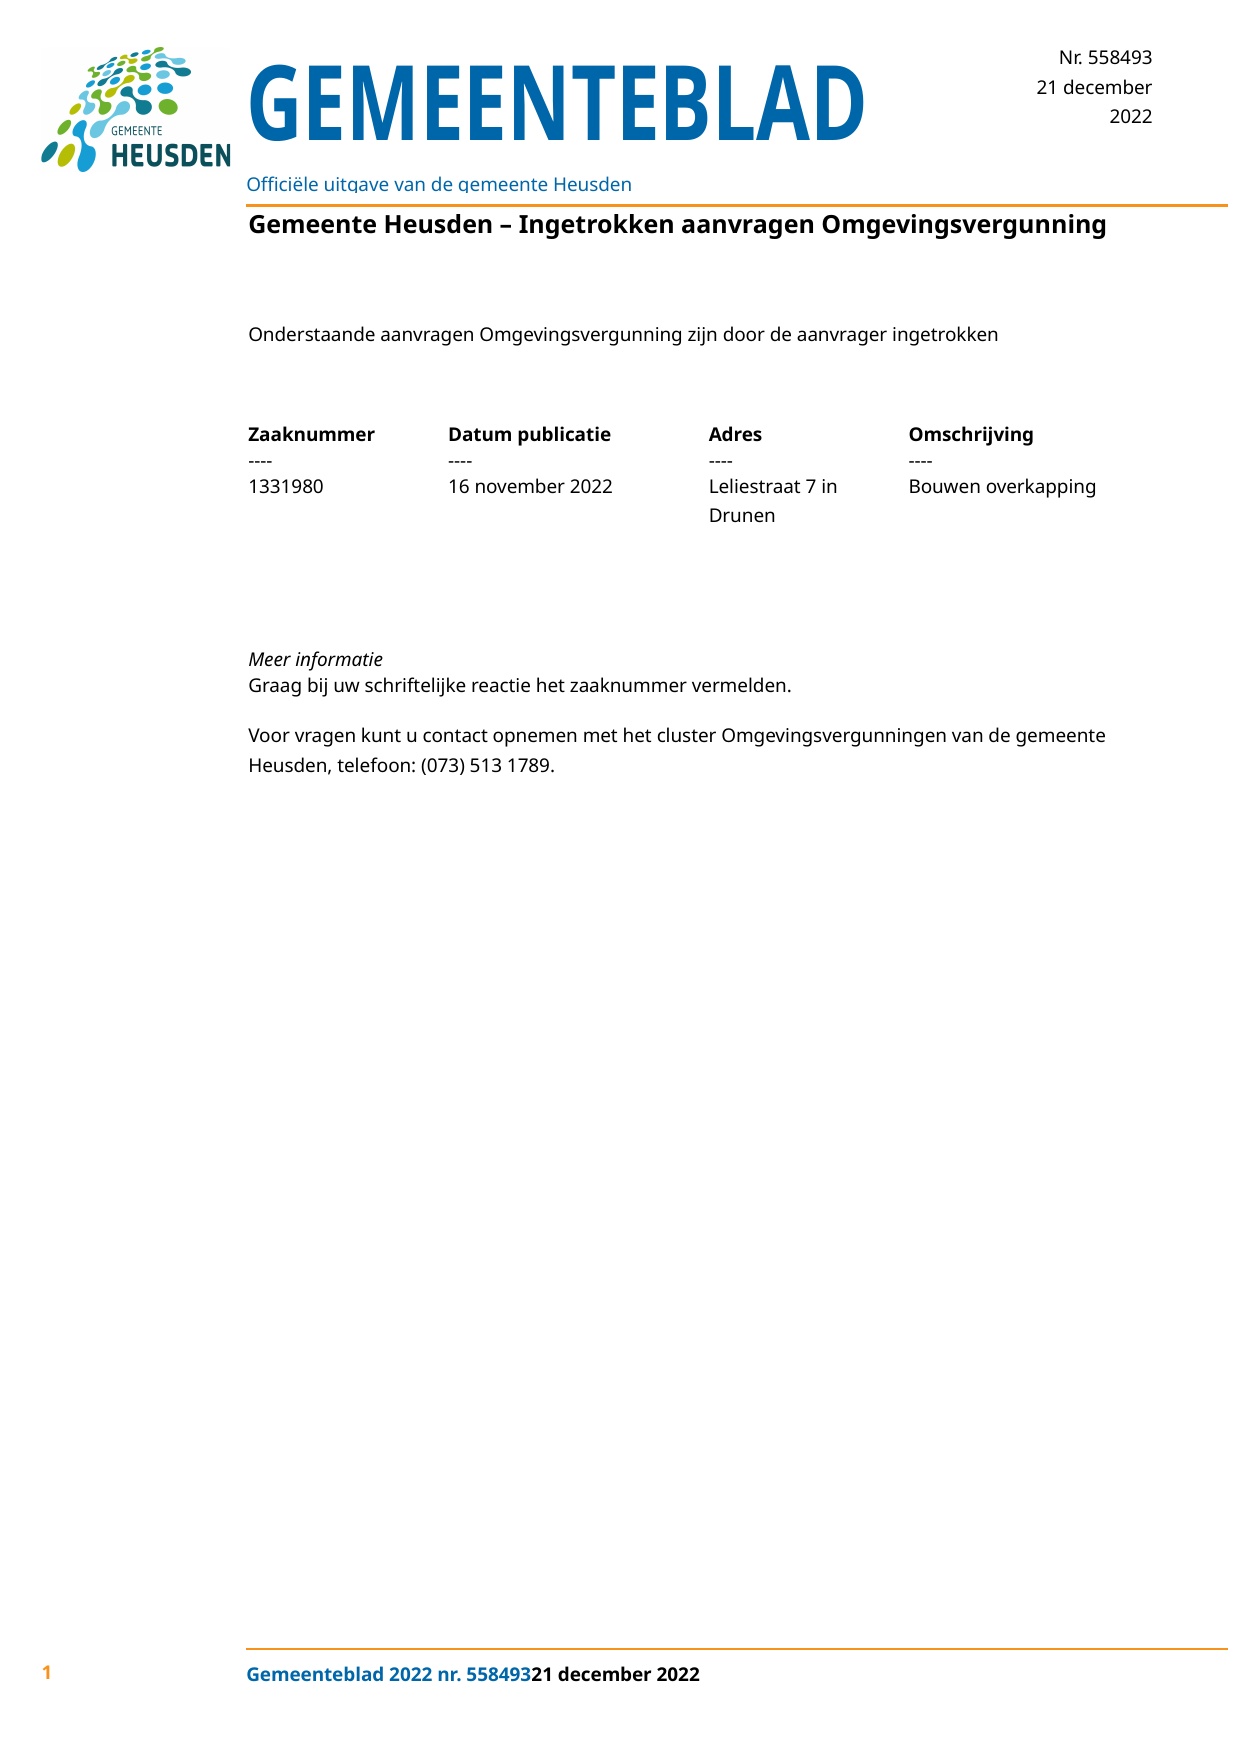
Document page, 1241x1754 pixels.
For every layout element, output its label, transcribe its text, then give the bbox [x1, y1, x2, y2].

text Onderstaande aanvragen Omgevingsvergunning zijn door de aanvrager ingetrokken [248, 321, 1152, 346]
table_cell ---- [248, 448, 448, 473]
table_header Datum publicatie [448, 422, 708, 447]
table_header Adres [709, 422, 908, 447]
table_cell 16 november 2022 [448, 473, 708, 528]
table_cell Leliestraat 7 in Drunen [709, 473, 908, 528]
text Graag bij uw schriftelijke reactie het zaaknummer vermelden. [248, 672, 1152, 697]
table_cell ---- [908, 448, 1152, 473]
text Voor vragen kunt u contact opnemen met het cluster Omgevingsvergunningen van de gemeente Heusden, telefoon: (073) 513 1789. [248, 722, 1152, 777]
table_cell ---- [709, 448, 908, 473]
table_cell Bouwen overkapping [908, 473, 1152, 528]
table_cell ---- [448, 448, 708, 473]
picture [41, 47, 231, 172]
text Meer informatie [248, 646, 1152, 672]
table_header Zaaknummer [248, 422, 448, 447]
table_cell 1331980 [248, 473, 448, 528]
text Gemeente Heusden – Ingetrokken aanvragen Omgevingsvergunning [248, 207, 1152, 241]
table_header Omschrijving [908, 422, 1152, 447]
